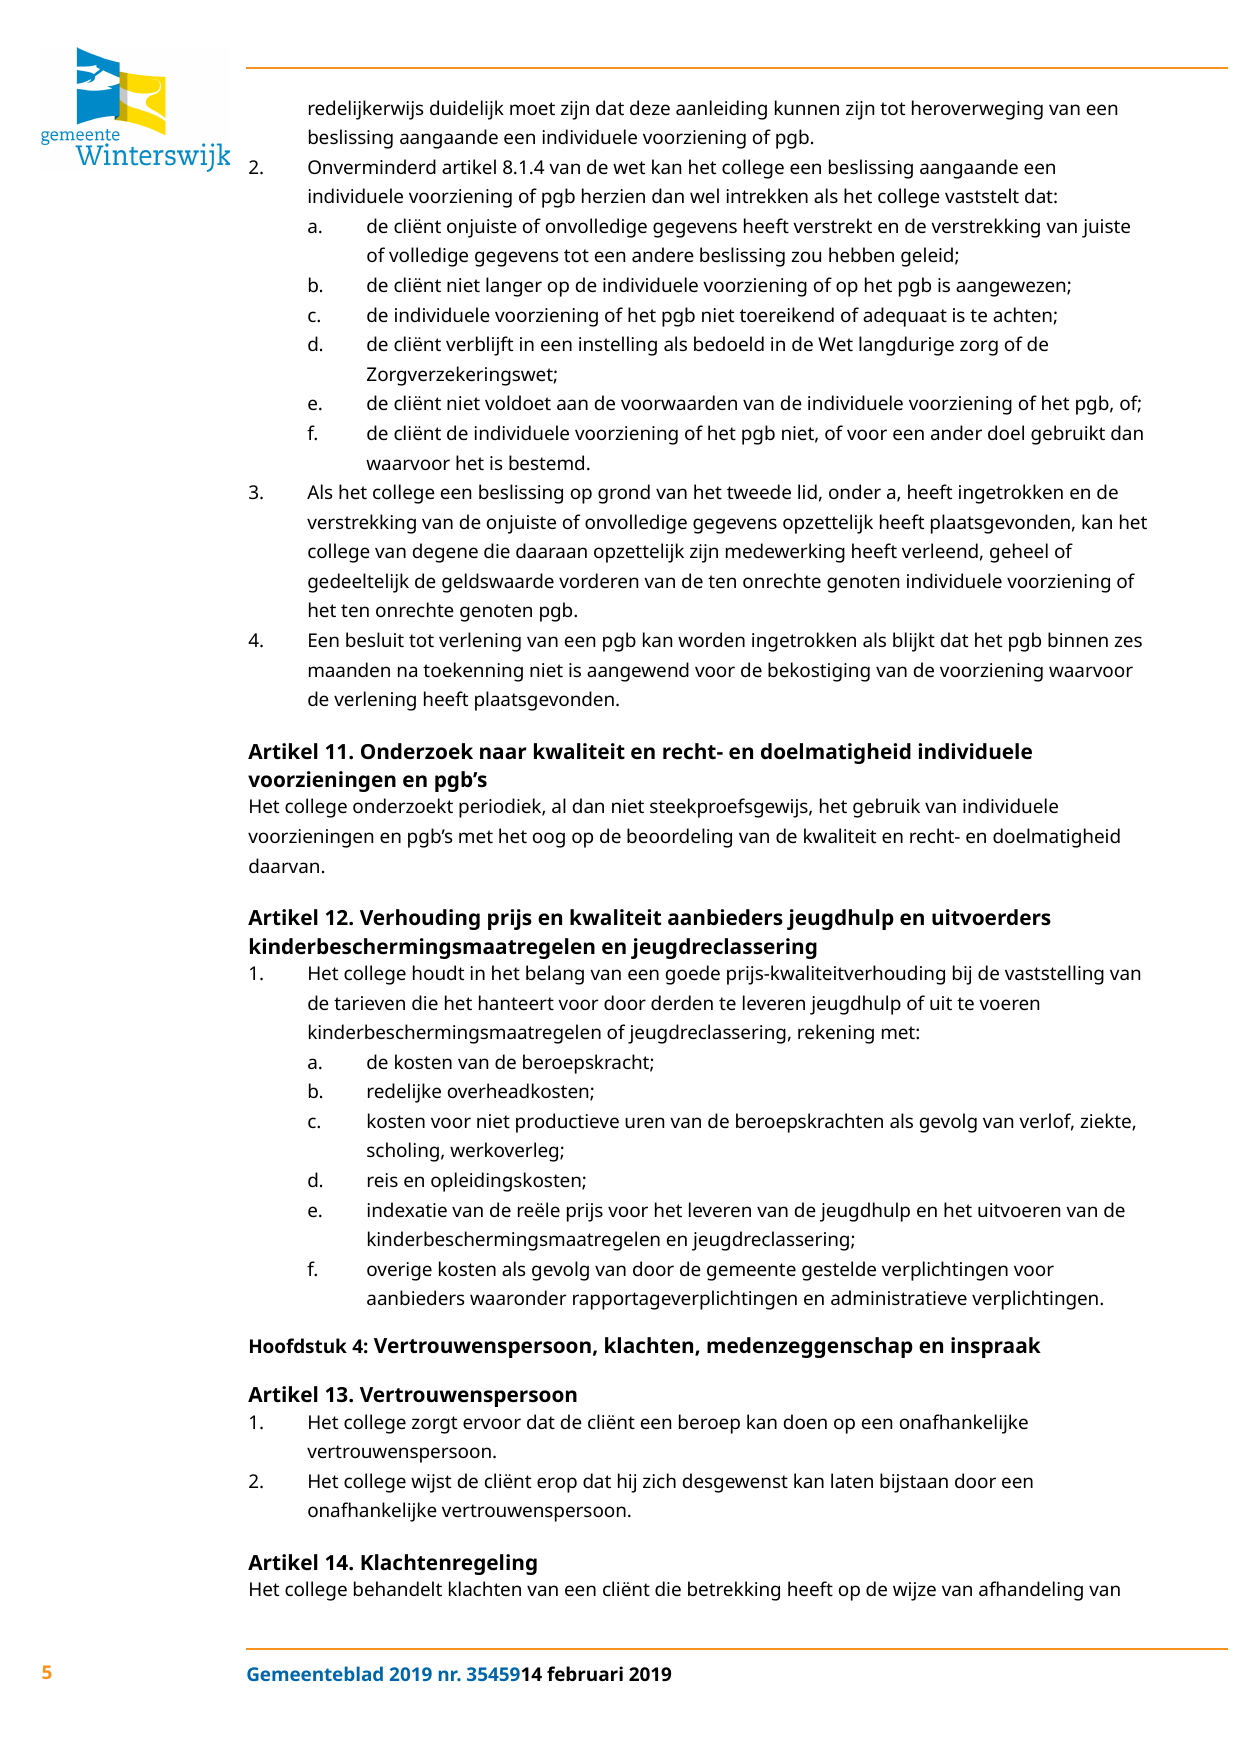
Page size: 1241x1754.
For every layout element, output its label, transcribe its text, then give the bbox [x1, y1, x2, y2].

list indexatie van de reële prijs voor het leveren van de jeugdhulp en het uitvoeren van de kinderbeschermingsmaatregelen en jeugdreclassering; [307, 1197, 1152, 1252]
list kosten voor niet productieve uren van de beroepskrachten als gevolg van verlof, ziekte, scholing, werkoverleg; [307, 1108, 1152, 1163]
text Artikel 14. Klachtenregeling [248, 1548, 1152, 1577]
text Hoofdstuk 4: Vertrouwenspersoon, klachten, medenzeggenschap en inspraak [248, 1331, 1152, 1360]
picture [41, 47, 231, 172]
list de cliënt verblijft in een instelling als bedoeld in de Wet langdurige zorg of de Zorgverzekeringswet; [307, 331, 1152, 387]
list de individuele voorziening of het pgb niet toereikend of adequaat is te achten; [307, 302, 1152, 328]
picture [225, 153, 231, 162]
list de cliënt de individuele voorziening of het pgb niet, of voor een ander doel gebruikt dan waarvoor het is bestemd. [307, 420, 1152, 476]
text Artikel 12. Verhouding prijs en kwaliteit aanbieders jeugdhulp en uitvoerders kinderbeschermingsmaatregelen en jeugdreclassering [248, 903, 1152, 960]
text Het college behandelt klachten van een cliënt die betrekking heeft op de wijze van afhandeling van [248, 1577, 1152, 1602]
list Het college houdt in het belang van een goede prijs-kwaliteitverhouding bij de vaststelling van de tarieven die het hanteert voor door derden te leveren jeugdhulp of uit te voeren kinderbeschermingsmaatregelen of jeugdreclassering, rekening met: [248, 960, 1152, 1045]
list de cliënt onjuiste of onvolledige gegevens heeft verstrekt en de verstrekking van juiste of volledige gegevens tot een andere beslissing zou hebben geleid; [307, 213, 1152, 268]
list de kosten van de beroepskracht; [307, 1049, 1152, 1075]
list redelijkerwijs duidelijk moet zijn dat deze aanleiding kunnen zijn tot heroverweging van een beslissing aangaande een individuele voorziening of pgb. [248, 95, 1152, 150]
list Een besluit tot verlening van een pgb kan worden ingetrokken als blijkt dat het pgb binnen zes maanden na toekenning niet is aangewend voor de bekostiging van de voorziening waarvoor de verlening heeft plaatsgevonden. [248, 627, 1152, 712]
list de cliënt niet voldoet aan de voorwaarden van de individuele voorziening of het pgb, of; [307, 391, 1152, 416]
list de cliënt niet langer op de individuele voorziening of op het pgb is aangewezen; [307, 272, 1152, 298]
text Artikel 13. Vertrouwenspersoon [248, 1381, 1152, 1409]
list Het college wijst de cliënt erop dat hij zich desgewenst kan laten bijstaan door een onafhankelijke vertrouwenspersoon. [248, 1468, 1152, 1523]
text Artikel 11. Onderzoek naar kwaliteit en recht- en doelmatigheid individuele voorzieningen en pgb’s [248, 737, 1152, 794]
list Het college zorgt ervoor dat de cliënt een beroep kan doen op een onafhankelijke vertrouwenspersoon. [248, 1409, 1152, 1464]
text Het college onderzoekt periodiek, al dan niet steekproefsgewijs, het gebruik van individuele voorzieningen en pgb’s met het oog op de beoordeling van de kwaliteit en recht- en doelmatigheid daarvan. [248, 794, 1152, 879]
list Als het college een beslissing op grond van het tweede lid, onder a, heeft ingetrokken en de verstrekking van de onjuiste of onvolledige gegevens opzettelijk heeft plaatsgevonden, kan het college van degene die daaraan opzettelijk zijn medewerking heeft verleend, geheel of gedeeltelijk de geldswaarde vorderen van de ten onrechte genoten individuele voorziening of het ten onrechte genoten pgb. [248, 479, 1152, 623]
list Onverminderd artikel 8.1.4 van de wet kan het college een beslissing aangaande een individuele voorziening of pgb herzien dan wel intrekken als het college vaststelt dat: [248, 154, 1152, 209]
list overige kosten als gevolg van door de gemeente gestelde verplichtingen voor aanbieders waaronder rapportageverplichtingen en administratieve verplichtingen. [307, 1256, 1152, 1311]
list reis en opleidingskosten; [307, 1167, 1152, 1193]
list redelijke overheadkosten; [307, 1078, 1152, 1104]
